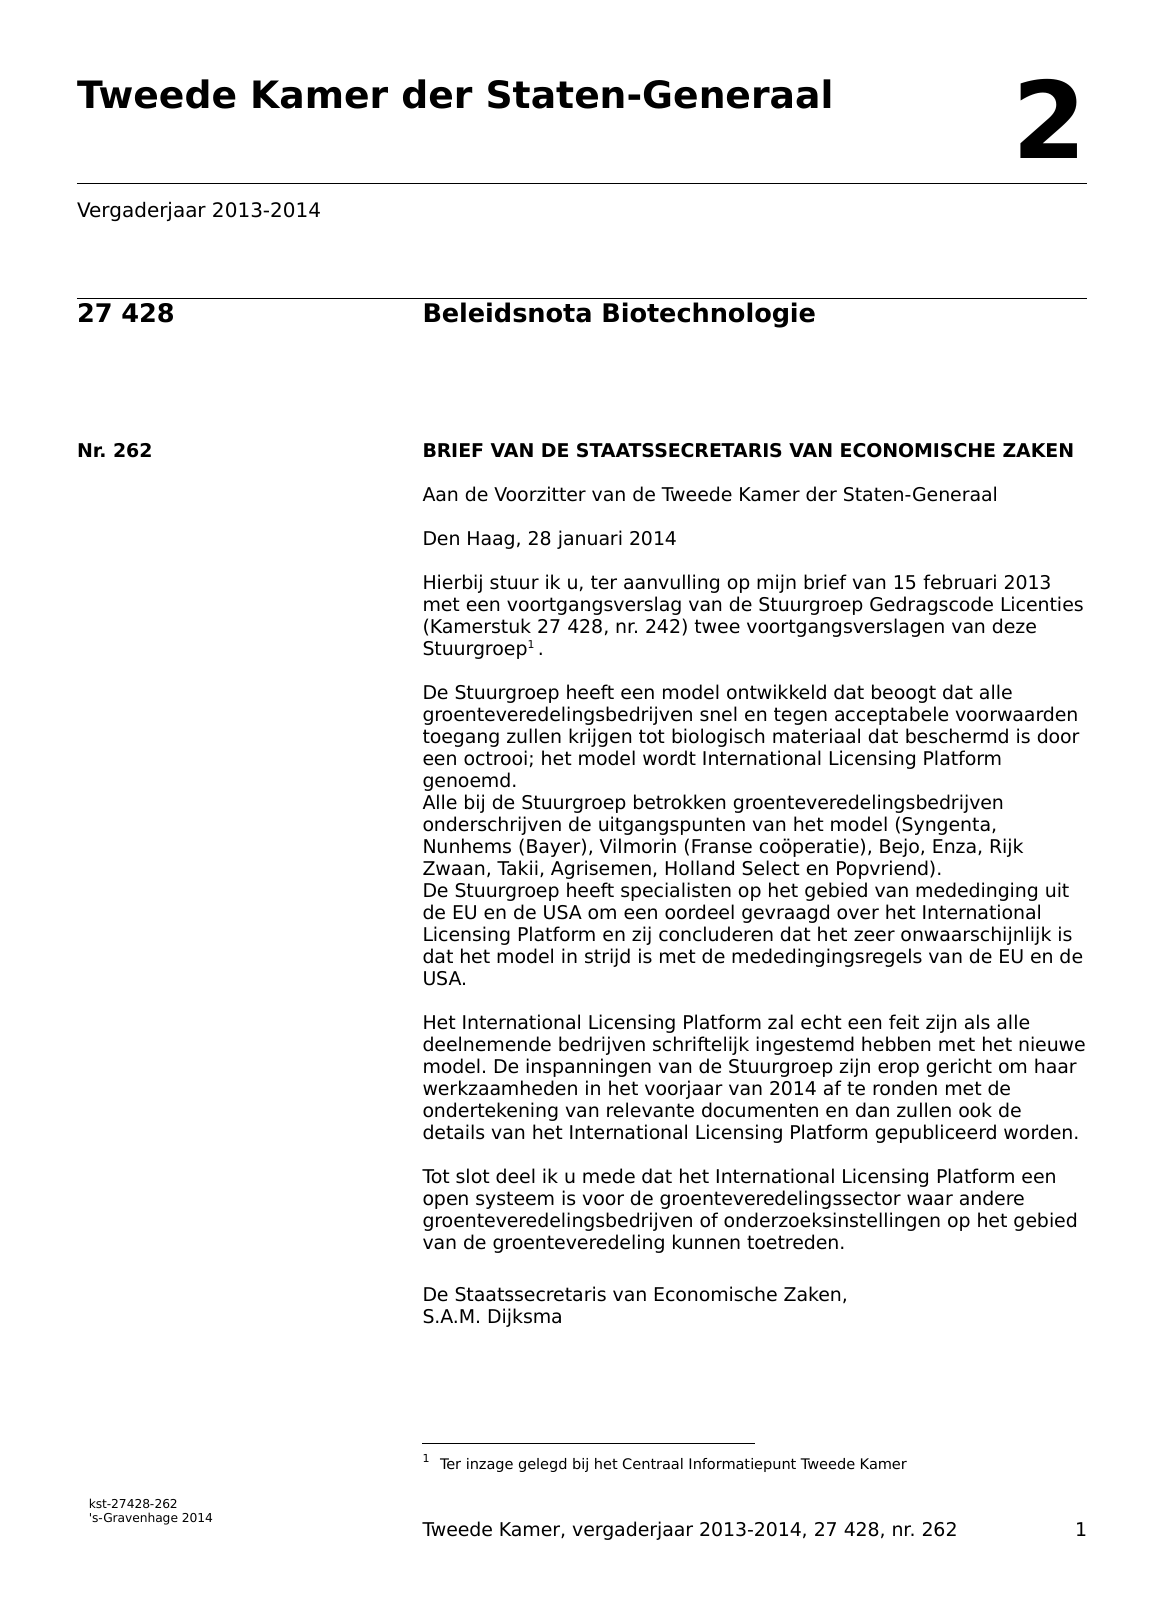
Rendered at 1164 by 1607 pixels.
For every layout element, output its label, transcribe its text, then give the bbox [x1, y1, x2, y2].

subtitle 27 428 Beleidsnota Biotechnologie [77, 299, 1087, 329]
table_header Tweede Kamer der Staten-Generaal [77, 59, 886, 183]
text De Stuurgroep heeft een model ontwikkeld dat beoogt dat alle groenteveredelingsbedrijven snel en tegen acceptabele voorwaarden toegang zullen krijgen tot biologisch materiaal dat beschermd is door een octrooi; het model wordt International Licensing Platform genoemd. [422, 682, 1087, 792]
text De Staatssecretaris van Economische Zaken, S.A.M. Dijksma [422, 1284, 1087, 1328]
table_cell Vergaderjaar 2013-2014 [77, 184, 1087, 298]
subtitle Nr. 262 BRIEF VAN DE STAATSSECRETARIS VAN ECONOMISCHE ZAKEN [77, 440, 1087, 462]
text Tot slot deel ik u mede dat het International Licensing Platform een open systeem is voor de groenteveredelingssector waar andere groenteveredelingsbedrijven of onderzoeksinstellingen op het gebied van de groenteveredeling kunnen toetreden. [422, 1166, 1087, 1254]
text kst-27428-262 [88, 1497, 323, 1511]
text Den Haag, 28 januari 2014 [422, 528, 1087, 550]
text De Stuurgroep heeft specialisten op het gebied van mededinging uit de EU en de USA om een oordeel gevraagd over het International Licensing Platform en zij concluderen dat het zeer onwaarschijnlijk is dat het model in strijd is met de mededingingsregels van de EU en de USA. [422, 880, 1087, 990]
text Hierbij stuur ik u, ter aanvulling op mijn brief van 15 februari 2013 met een voortgangsverslag van de Stuurgroep Gedragscode Licenties (Kamerstuk 27 428, nr. 242) twee voortgangsverslagen van deze Stuurgroep. [422, 572, 1087, 660]
text Ter inzage gelegd bij het Centraal Informatiepunt Tweede Kamer [422, 1452, 1087, 1474]
text 's-Gravenhage 2014 [88, 1511, 323, 1525]
text Alle bij de Stuurgroep betrokken groenteveredelingsbedrijven onderschrijven de uitgangspunten van het model (Syngenta, Nunhems (Bayer), Vilmorin (Franse coöperatie), Bejo, Enza, Rijk Zwaan, Takii, Agrisemen, Holland Select en Popvriend). [422, 792, 1087, 880]
text Het International Licensing Platform zal echt een feit zijn als alle deelnemende bedrijven schriftelijk ingestemd hebben met het nieuwe model. De inspanningen van de Stuurgroep zijn erop gericht om haar werkzaamheden in het voorjaar van 2014 af te ronden met de ondertekening van relevante documenten en dan zullen ook de details van het International Licensing Platform gepubliceerd worden. [422, 1012, 1087, 1144]
text Aan de Voorzitter van de Tweede Kamer der Staten-Generaal [422, 484, 1087, 506]
table_header 2 [886, 59, 1087, 183]
